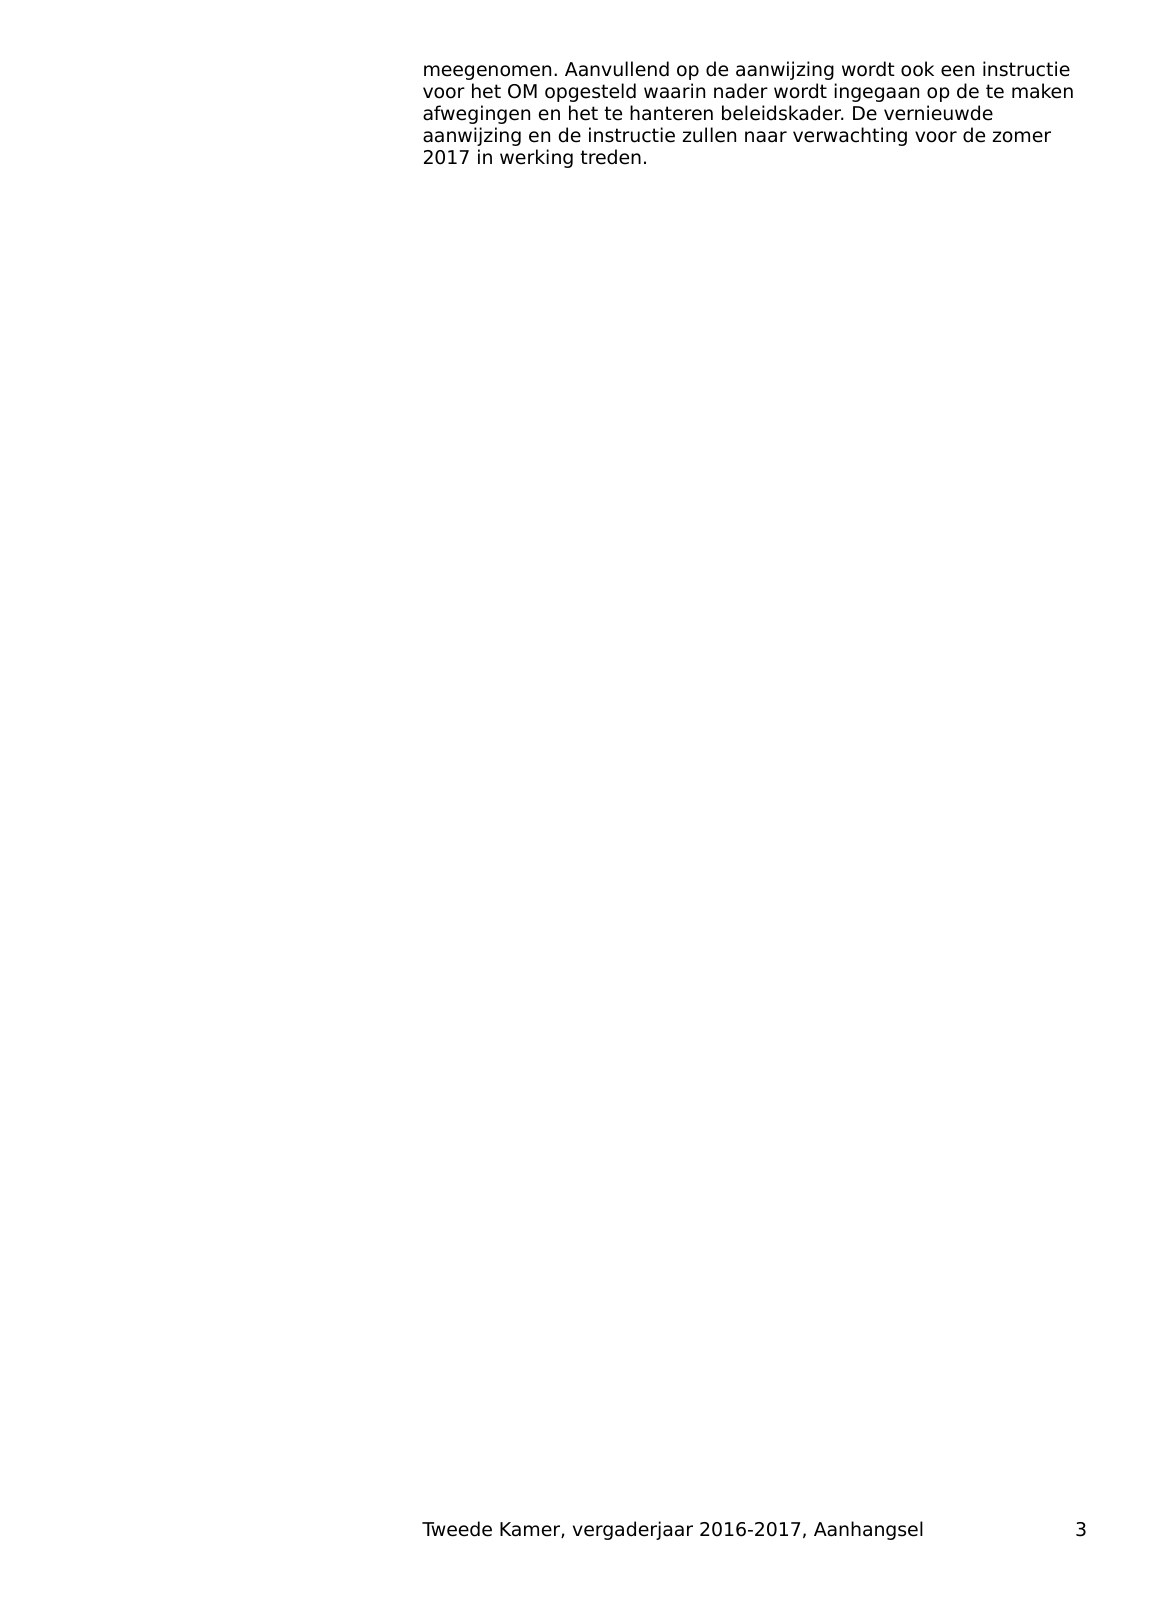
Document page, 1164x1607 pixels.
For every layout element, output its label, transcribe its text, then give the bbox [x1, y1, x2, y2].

text meegenomen. Aanvullend op de aanwijzing wordt ook een instructie voor het OM opgesteld waarin nader wordt ingegaan op de te maken afwegingen en het te hanteren beleidskader. De vernieuwde aanwijzing en de instructie zullen naar verwachting voor de zomer 2017 in werking treden. [422, 59, 1087, 169]
